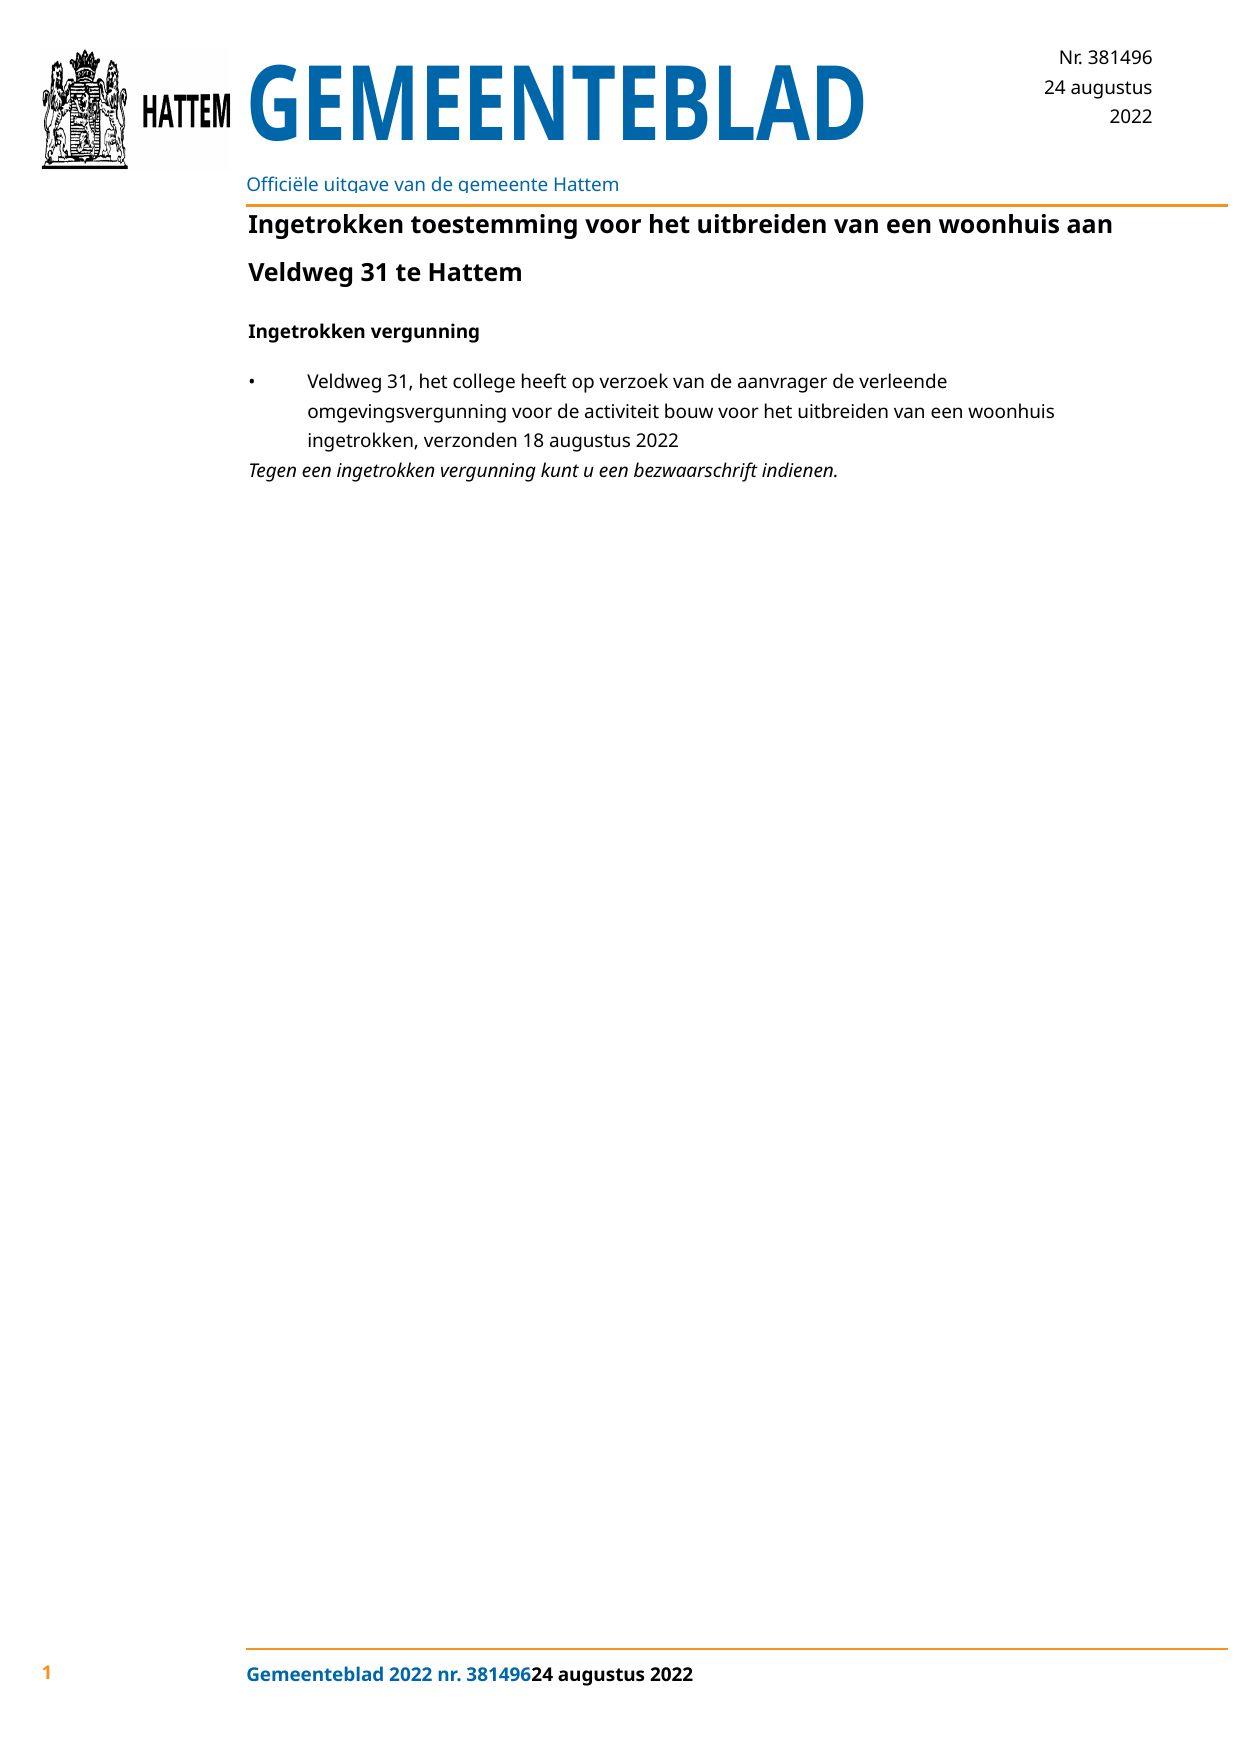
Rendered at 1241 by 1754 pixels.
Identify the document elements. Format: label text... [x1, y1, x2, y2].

text Tegen een ingetrokken vergunning kunt u een bezwaarschrift indienen. [248, 457, 1152, 483]
text Ingetrokken vergunning [248, 318, 1152, 344]
text Ingetrokken toestemming voor het uitbreiden van een woonhuis aan Veldweg 31 te Hattem [248, 207, 1152, 288]
picture [41, 47, 231, 172]
list Veldweg 31, het college heeft op verzoek van de aanvrager de verleende omgevingsvergunning voor de activiteit bouw voor het uitbreiden van een woonhuis ingetrokken, verzonden 18 augustus 2022 [248, 368, 1152, 453]
